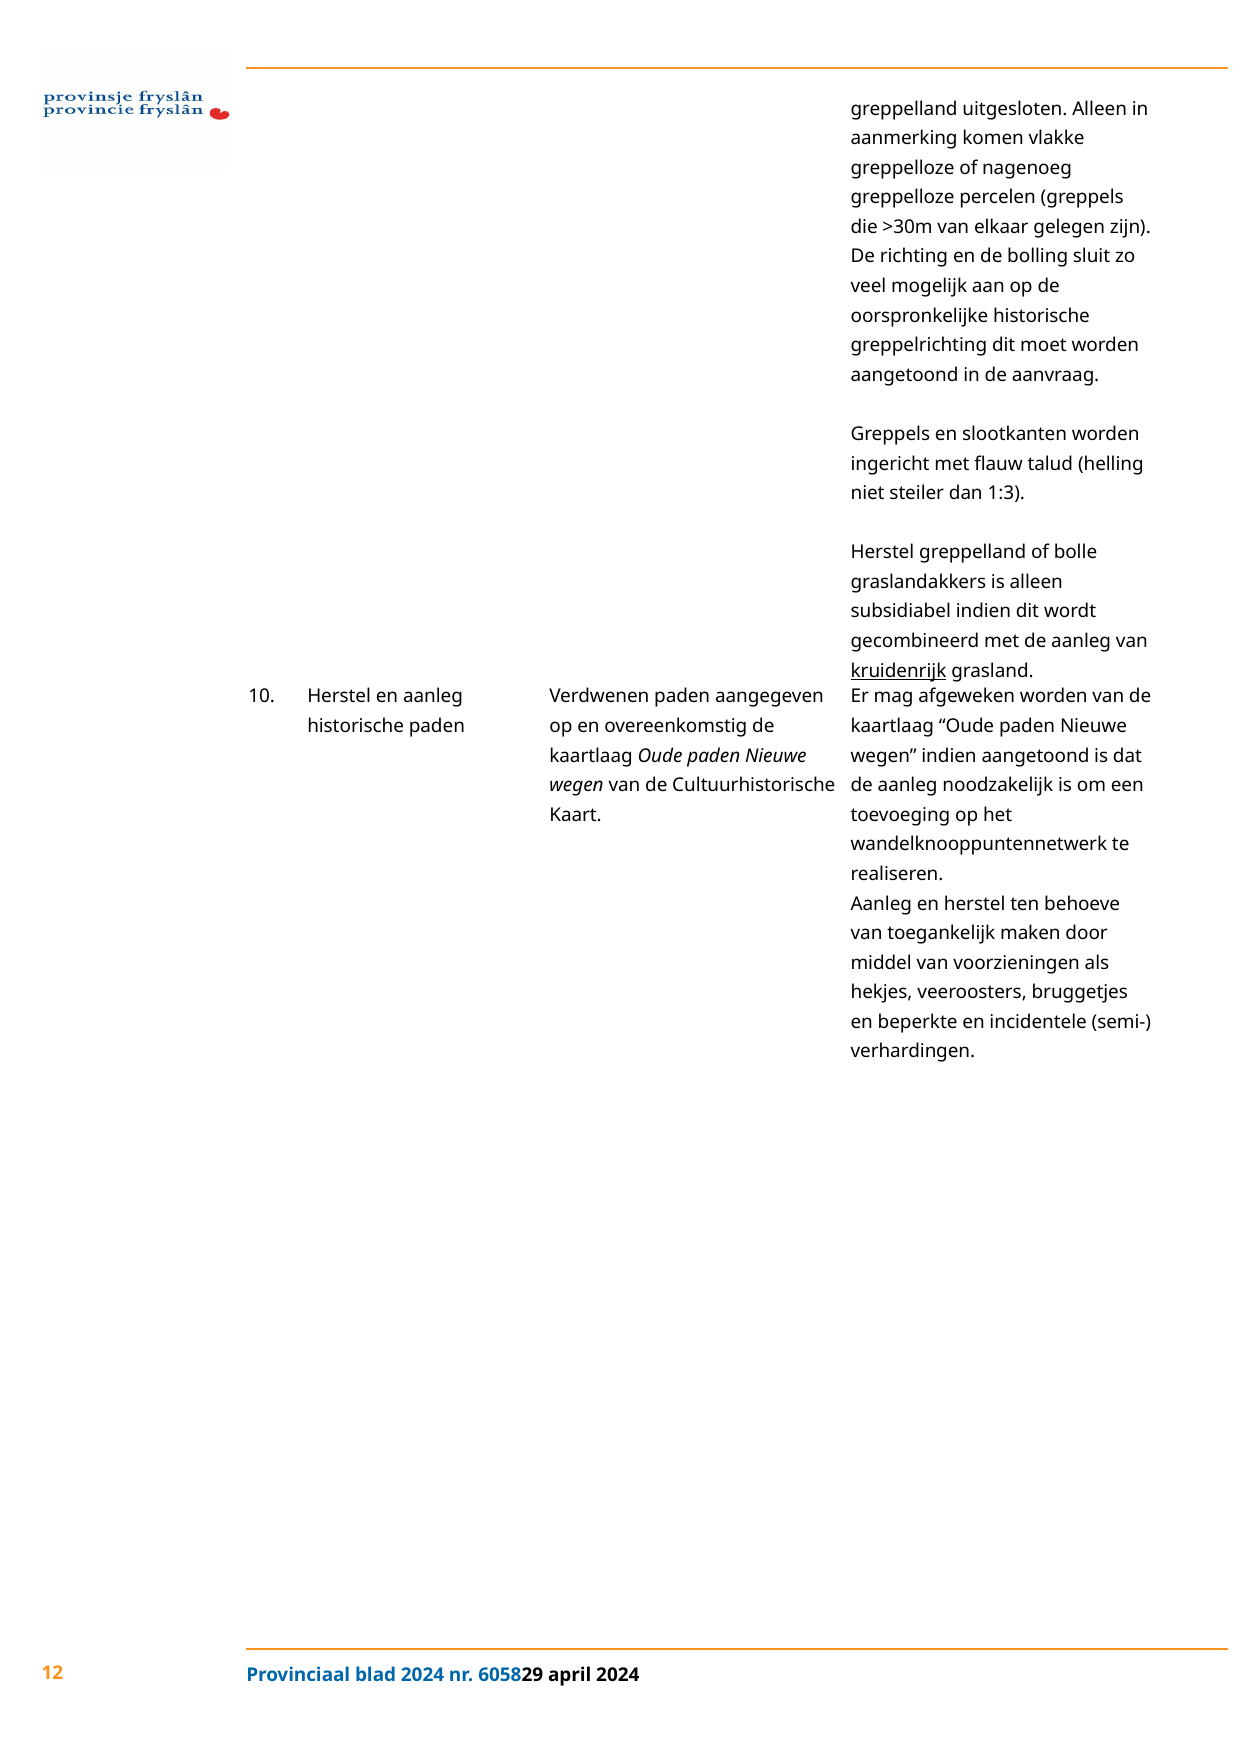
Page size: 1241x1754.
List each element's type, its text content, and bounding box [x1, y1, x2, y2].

picture [41, 47, 231, 172]
table_cell [248, 95, 549, 683]
table_cell Er mag afgeweken worden van de kaartlaag “Oude paden Nieuwe wegen” indien aangetoond is dat de aanleg noodzakelijk is om een toevoeging op het wandelknooppuntennetwerk te realiseren. Aanleg en herstel ten behoeve van toegankelijk maken door middel van voorzieningen als hekjes, veeroosters, bruggetjes en beperkte en incidentele (semi-) verhardingen. [850, 683, 1152, 1063]
table_cell greppelland uitgesloten. Alleen in aanmerking komen vlakke greppelloze of nagenoeg greppelloze percelen (greppels die >30m van elkaar gelegen zijn). De richting en de bolling sluit zo veel mogelijk aan op de oorspronkelijke historische greppelrichting dit moet worden aangetoond in de aanvraag. Greppels en slootkanten worden ingericht met flauw talud (helling niet steiler dan 1:3). Herstel greppelland of bolle graslandakkers is alleen subsidiabel indien dit wordt gecombineerd met de aanleg van kruidenrijk grasland. [850, 95, 1152, 683]
table_cell Verdwenen paden aangegeven op en overeenkomstig de kaartlaag Oude paden Nieuwe wegen van de Cultuurhistorische Kaart. [549, 683, 850, 1063]
table_cell [549, 95, 850, 683]
table_cell Herstel en aanleg historische paden [248, 683, 549, 1063]
